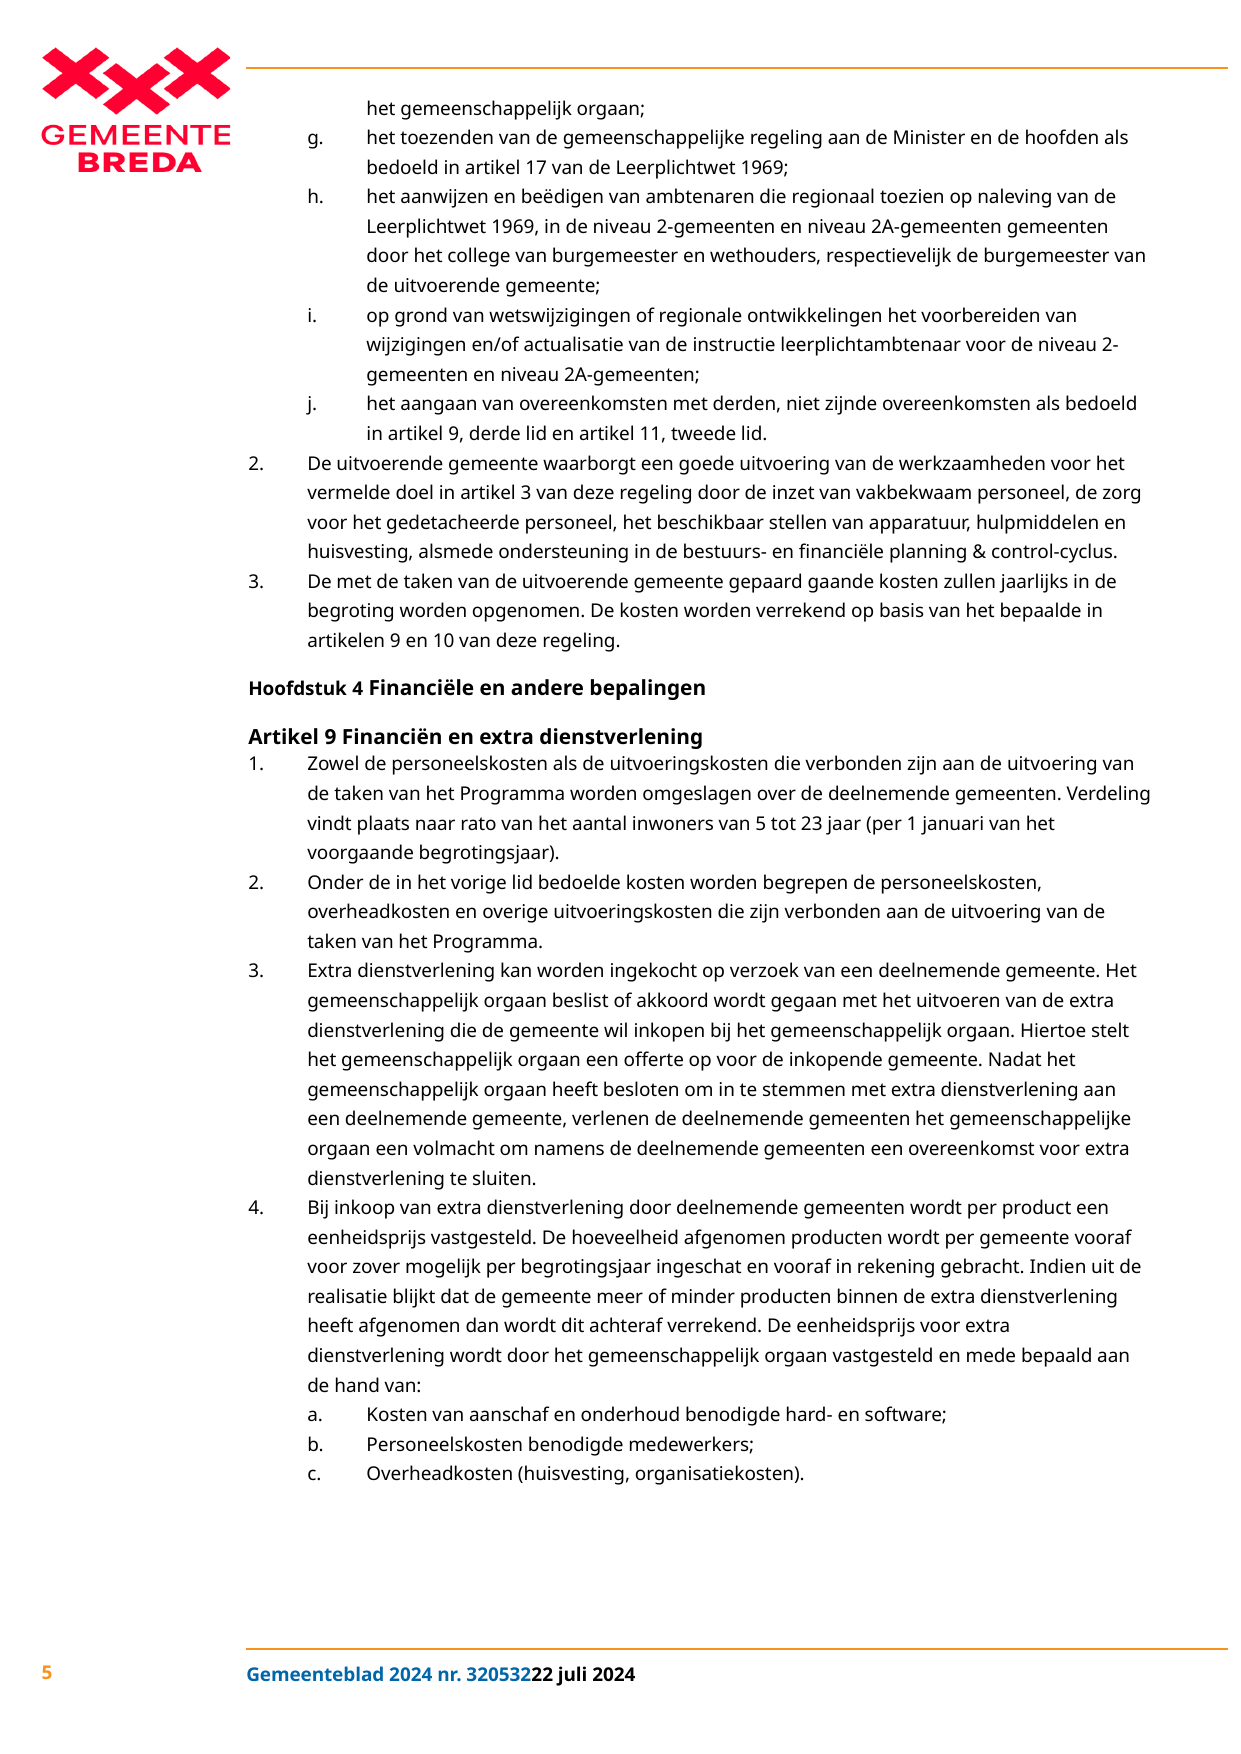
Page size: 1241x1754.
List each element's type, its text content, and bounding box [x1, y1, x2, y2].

list Onder de in het vorige lid bedoelde kosten worden begrepen de personeelskosten, overheadkosten en overige uitvoeringskosten die zijn verbonden aan de uitvoering van de taken van het Programma. [248, 869, 1152, 954]
list Bij inkoop van extra dienstverlening door deelnemende gemeenten wordt per product een eenheidsprijs vastgesteld. De hoeveelheid afgenomen producten wordt per gemeente vooraf voor zover mogelijk per begrotingsjaar ingeschat en vooraf in rekening gebracht. Indien uit de realisatie blijkt dat de gemeente meer of minder producten binnen de extra dienstverlening heeft afgenomen dan wordt dit achteraf verrekend. De eenheidsprijs voor extra dienstverlening wordt door het gemeenschappelijk orgaan vastgesteld en mede bepaald aan de hand van: [248, 1194, 1152, 1398]
list het aangaan van overeenkomsten met derden, niet zijnde overeenkomsten als bedoeld in artikel 9, derde lid en artikel 11, tweede lid. [307, 391, 1152, 446]
list het toezenden van de gemeenschappelijke regeling aan de Minister en de hoofden als bedoeld in artikel 17 van de Leerplichtwet 1969; [307, 124, 1152, 180]
list Kosten van aanschaf en onderhoud benodigde hard- en software; [307, 1401, 1152, 1427]
list De met de taken van de uitvoerende gemeente gepaard gaande kosten zullen jaarlijks in de begroting worden opgenomen. De kosten worden verrekend op basis van het bepaalde in artikelen 9 en 10 van deze regeling. [248, 568, 1152, 653]
list op grond van wetswijzigingen of regionale ontwikkelingen het voorbereiden van wijzigingen en/of actualisatie van de instructie leerplichtambtenaar voor de niveau 2-gemeenten en niveau 2A-gemeenten; [307, 302, 1152, 387]
list Personeelskosten benodigde medewerkers; [307, 1431, 1152, 1457]
list het gemeenschappelijk orgaan; [307, 95, 1152, 121]
list het aanwijzen en beëdigen van ambtenaren die regionaal toezien op naleving van de Leerplichtwet 1969, in de niveau 2-gemeenten en niveau 2A-gemeenten gemeenten door het college van burgemeester en wethouders, respectievelijk de burgemeester van de uitvoerende gemeente; [307, 183, 1152, 298]
picture [41, 47, 231, 172]
list Extra dienstverlening kan worden ingekocht op verzoek van een deelnemende gemeente. Het gemeenschappelijk orgaan beslist of akkoord wordt gegaan met het uitvoeren van de extra dienstverlening die de gemeente wil inkopen bij het gemeenschappelijk orgaan. Hiertoe stelt het gemeenschappelijk orgaan een offerte op voor de inkopende gemeente. Nadat het gemeenschappelijk orgaan heeft besloten om in te stemmen met extra dienstverlening aan een deelnemende gemeente, verlenen de deelnemende gemeenten het gemeenschappelijke orgaan een volmacht om namens de deelnemende gemeenten een overeenkomst voor extra dienstverlening te sluiten. [248, 958, 1152, 1191]
text Artikel 9 Financiën en extra dienstverlening [248, 722, 1152, 751]
text Hoofdstuk 4 Financiële en andere bepalingen [248, 673, 1152, 701]
list De uitvoerende gemeente waarborgt een goede uitvoering van de werkzaamheden voor het vermelde doel in artikel 3 van deze regeling door de inzet van vakbekwaam personeel, de zorg voor het gedetacheerde personeel, het beschikbaar stellen van apparatuur, hulpmiddelen en huisvesting, alsmede ondersteuning in de bestuurs- en financiële planning & control-cyclus. [248, 450, 1152, 564]
list Zowel de personeelskosten als de uitvoeringskosten die verbonden zijn aan de uitvoering van de taken van het Programma worden omgeslagen over de deelnemende gemeenten. Verdeling vindt plaats naar rato van het aantal inwoners van 5 tot 23 jaar (per 1 januari van het voorgaande begrotingsjaar). [248, 751, 1152, 865]
list Overheadkosten (huisvesting, organisatiekosten). [307, 1461, 1152, 1486]
